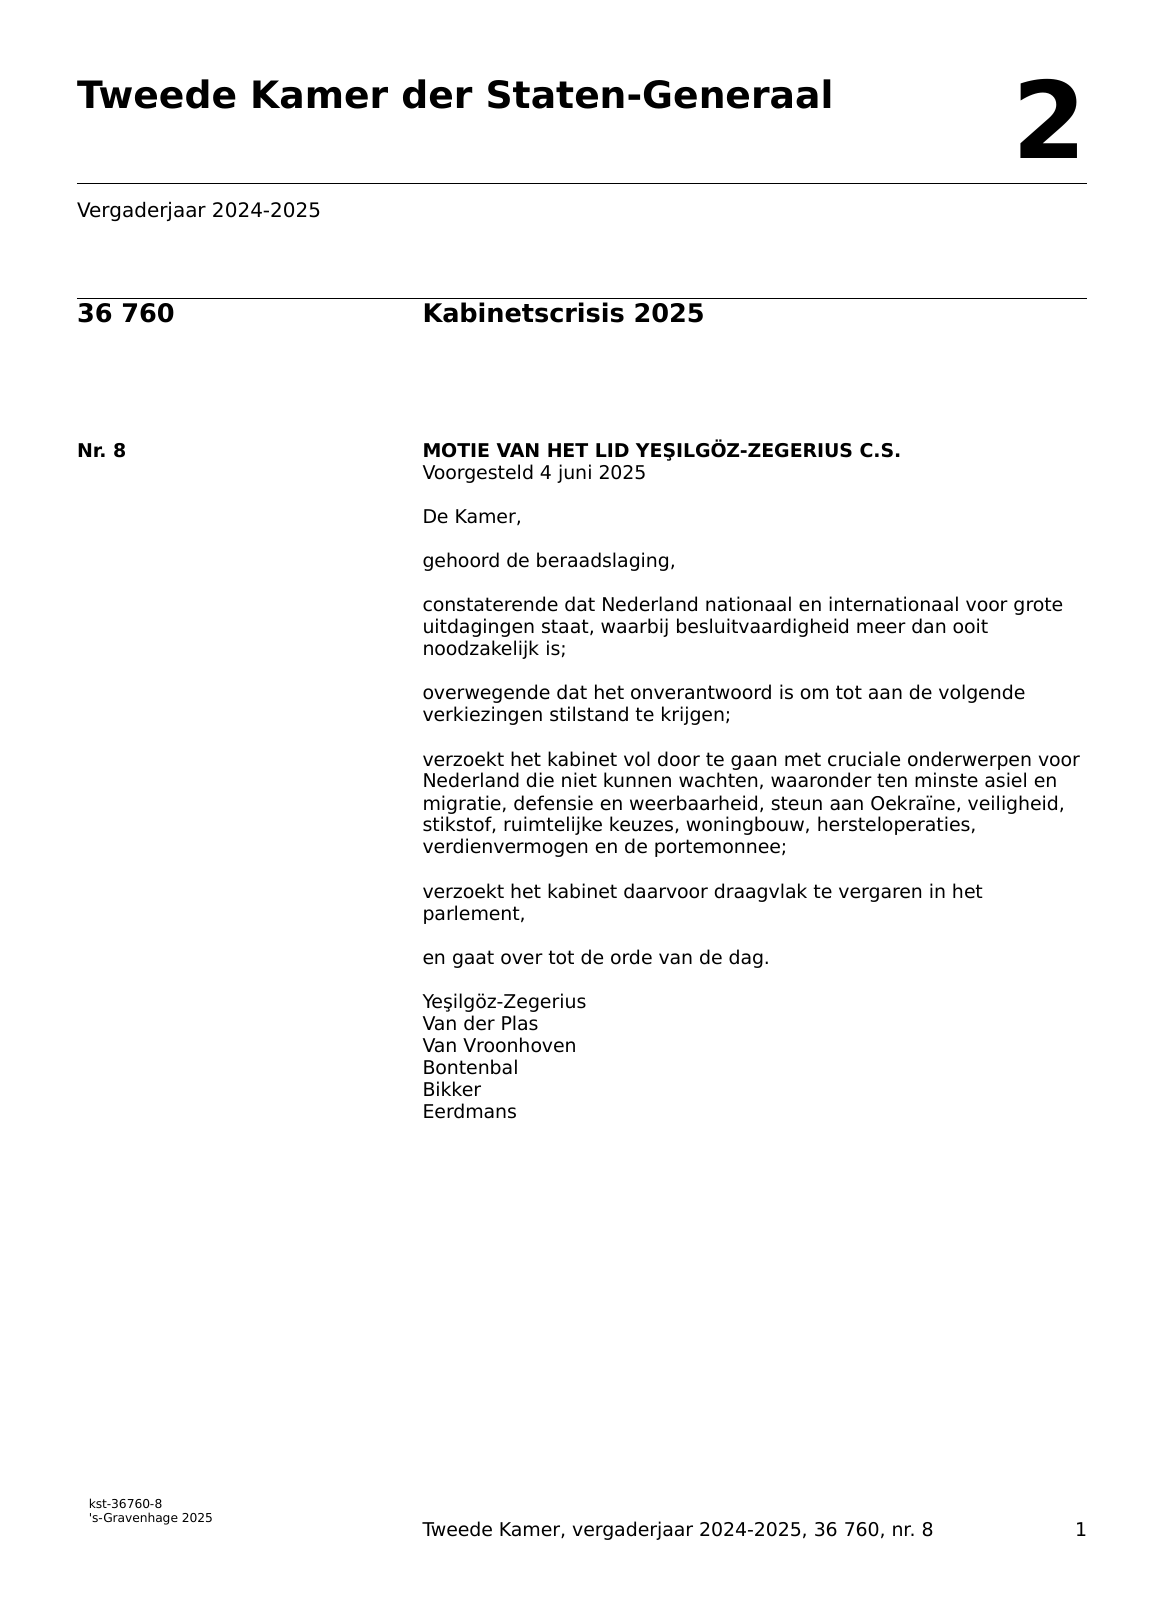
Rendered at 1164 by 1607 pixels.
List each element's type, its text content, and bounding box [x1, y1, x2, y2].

text Eerdmans [422, 1101, 1087, 1123]
text 's-Gravenhage 2025 [88, 1511, 323, 1525]
table_header Tweede Kamer der Staten-Generaal [77, 59, 886, 183]
text kst-36760-8 [88, 1497, 323, 1511]
subtitle 36 760 Kabinetscrisis 2025 [77, 299, 1087, 329]
table_cell Vergaderjaar 2024-2025 [77, 184, 1087, 298]
table_header 2 [886, 59, 1087, 183]
text De Kamer, [422, 506, 1087, 528]
text verzoekt het kabinet vol door te gaan met cruciale onderwerpen voor Nederland die niet kunnen wachten, waaronder ten minste asiel en migratie, defensie en weerbaarheid, steun aan Oekraïne, veiligheid, stikstof, ruimtelijke keuzes, woningbouw, hersteloperaties, verdienvermogen en de portemonnee; [422, 748, 1087, 858]
text Yeşilgöz-Zegerius [422, 991, 1087, 1013]
text constaterende dat Nederland nationaal en internationaal voor grote uitdagingen staat, waarbij besluitvaardigheid meer dan ooit noodzakelijk is; [422, 594, 1087, 660]
subtitle Nr. 8 MOTIE VAN HET LID YEŞILGÖZ-ZEGERIUS C.S. [77, 440, 1087, 462]
text Bikker [422, 1079, 1087, 1101]
text Voorgesteld 4 juni 2025 [422, 462, 1087, 484]
text verzoekt het kabinet daarvoor draagvlak te vergaren in het parlement, [422, 881, 1087, 924]
text Van Vroonhoven [422, 1035, 1087, 1057]
text Bontenbal [422, 1057, 1087, 1079]
text overwegende dat het onverantwoord is om tot aan de volgende verkiezingen stilstand te krijgen; [422, 682, 1087, 726]
text Van der Plas [422, 1013, 1087, 1035]
text gehoord de beraadslaging, [422, 550, 1087, 572]
text en gaat over tot de orde van de dag. [422, 947, 1087, 969]
